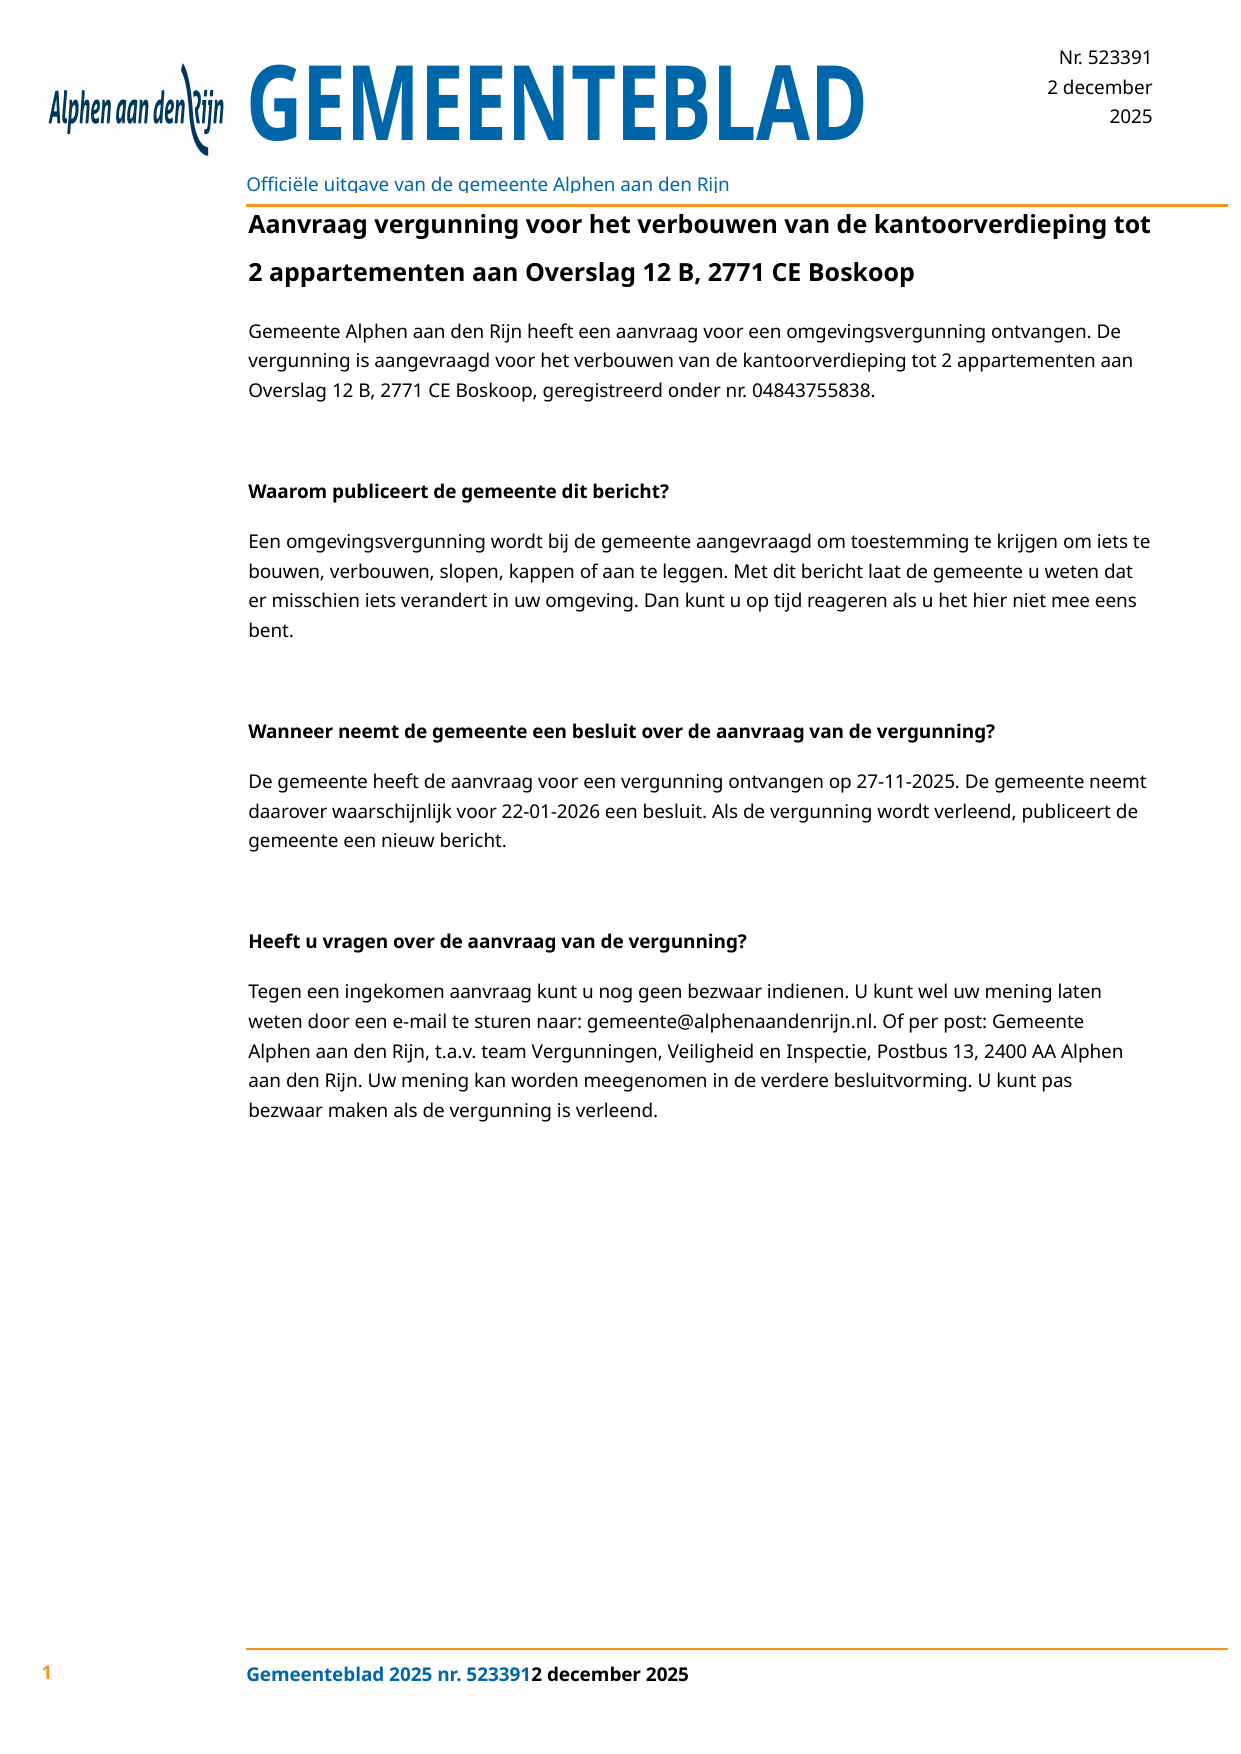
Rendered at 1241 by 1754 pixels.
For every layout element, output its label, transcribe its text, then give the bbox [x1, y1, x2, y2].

picture [41, 47, 231, 172]
text Tegen een ingekomen aanvraag kunt u nog geen bezwaar indienen. U kunt wel uw mening laten weten door een e-mail te sturen naar: gemeente@alphenaandenrijn.nl. Of per post: Gemeente Alphen aan den Rijn, t.a.v. team Vergunningen, Veiligheid en Inspectie, Postbus 13, 2400 AA Alphen aan den Rijn. Uw mening kan worden meegenomen in de verdere besluitvorming. U kunt pas bezwaar maken als de vergunning is verleend. [248, 979, 1152, 1123]
text Gemeente Alphen aan den Rijn heeft een aanvraag voor een omgevingsvergunning ontvangen. De vergunning is aangevraagd voor het verbouwen van de kantoorverdieping tot 2 appartementen aan Overslag 12 B, 2771 CE Boskoop, geregistreerd onder nr. 04843755838. [248, 318, 1152, 403]
text De gemeente heeft de aanvraag voor een vergunning ontvangen op 27-11-2025. De gemeente neemt daarover waarschijnlijk voor 22-01-2026 een besluit. Als de vergunning wordt verleend, publiceert de gemeente een nieuw bericht. [248, 768, 1152, 853]
text Heeft u vragen over de aanvraag van de vergunning? [248, 928, 1152, 954]
text Waarom publiceert de gemeente dit bericht? [248, 478, 1152, 504]
text Wanneer neemt de gemeente een besluit over de aanvraag van de vergunning? [248, 718, 1152, 744]
text Een omgevingsvergunning wordt bij de gemeente aangevraagd om toestemming te krijgen om iets te bouwen, verbouwen, slopen, kappen of aan te leggen. Met dit bericht laat de gemeente u weten dat er misschien iets verandert in uw omgeving. Dan kunt u op tijd reageren als u het hier niet mee eens bent. [248, 528, 1152, 643]
text Aanvraag vergunning voor het verbouwen van de kantoorverdieping tot 2 appartementen aan Overslag 12 B, 2771 CE Boskoop [248, 207, 1152, 288]
